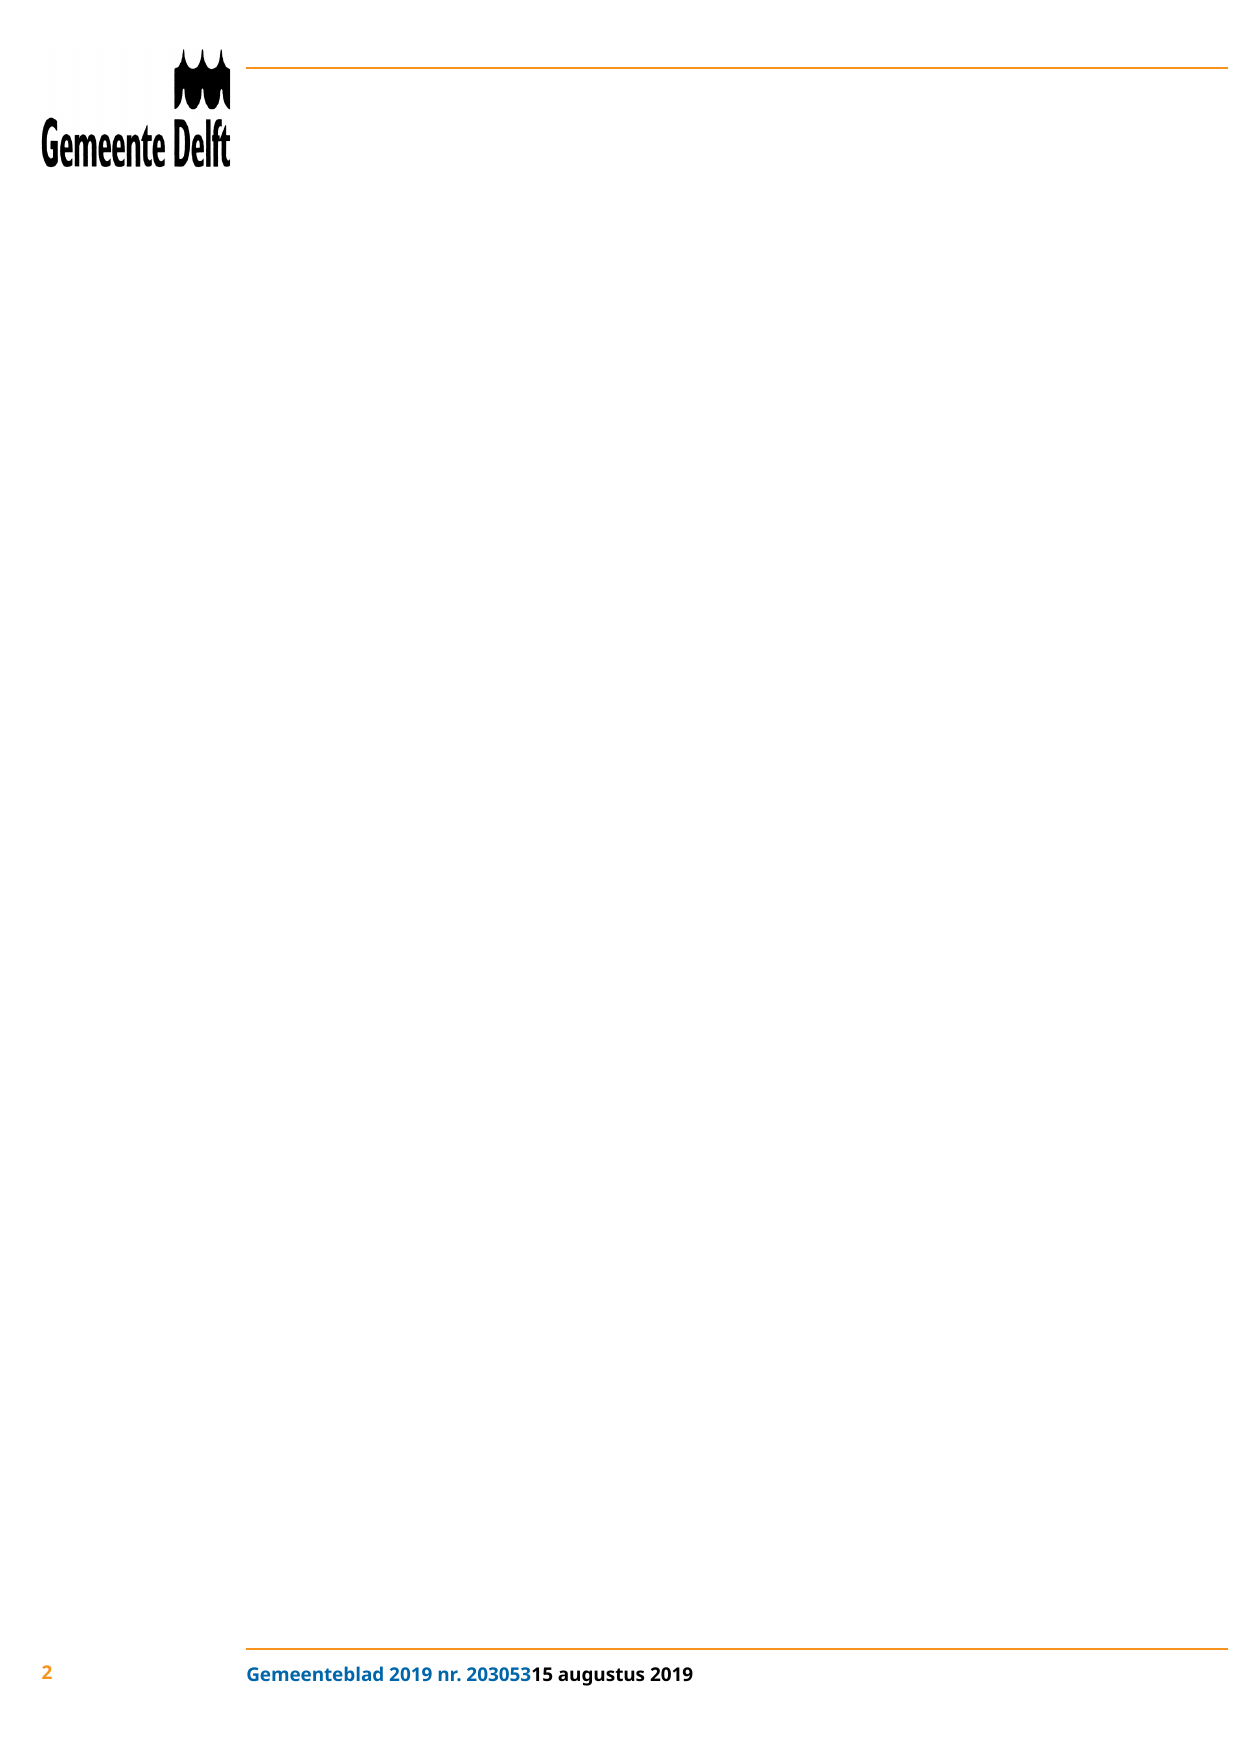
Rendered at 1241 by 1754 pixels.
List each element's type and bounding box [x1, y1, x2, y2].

picture [41, 47, 231, 172]
